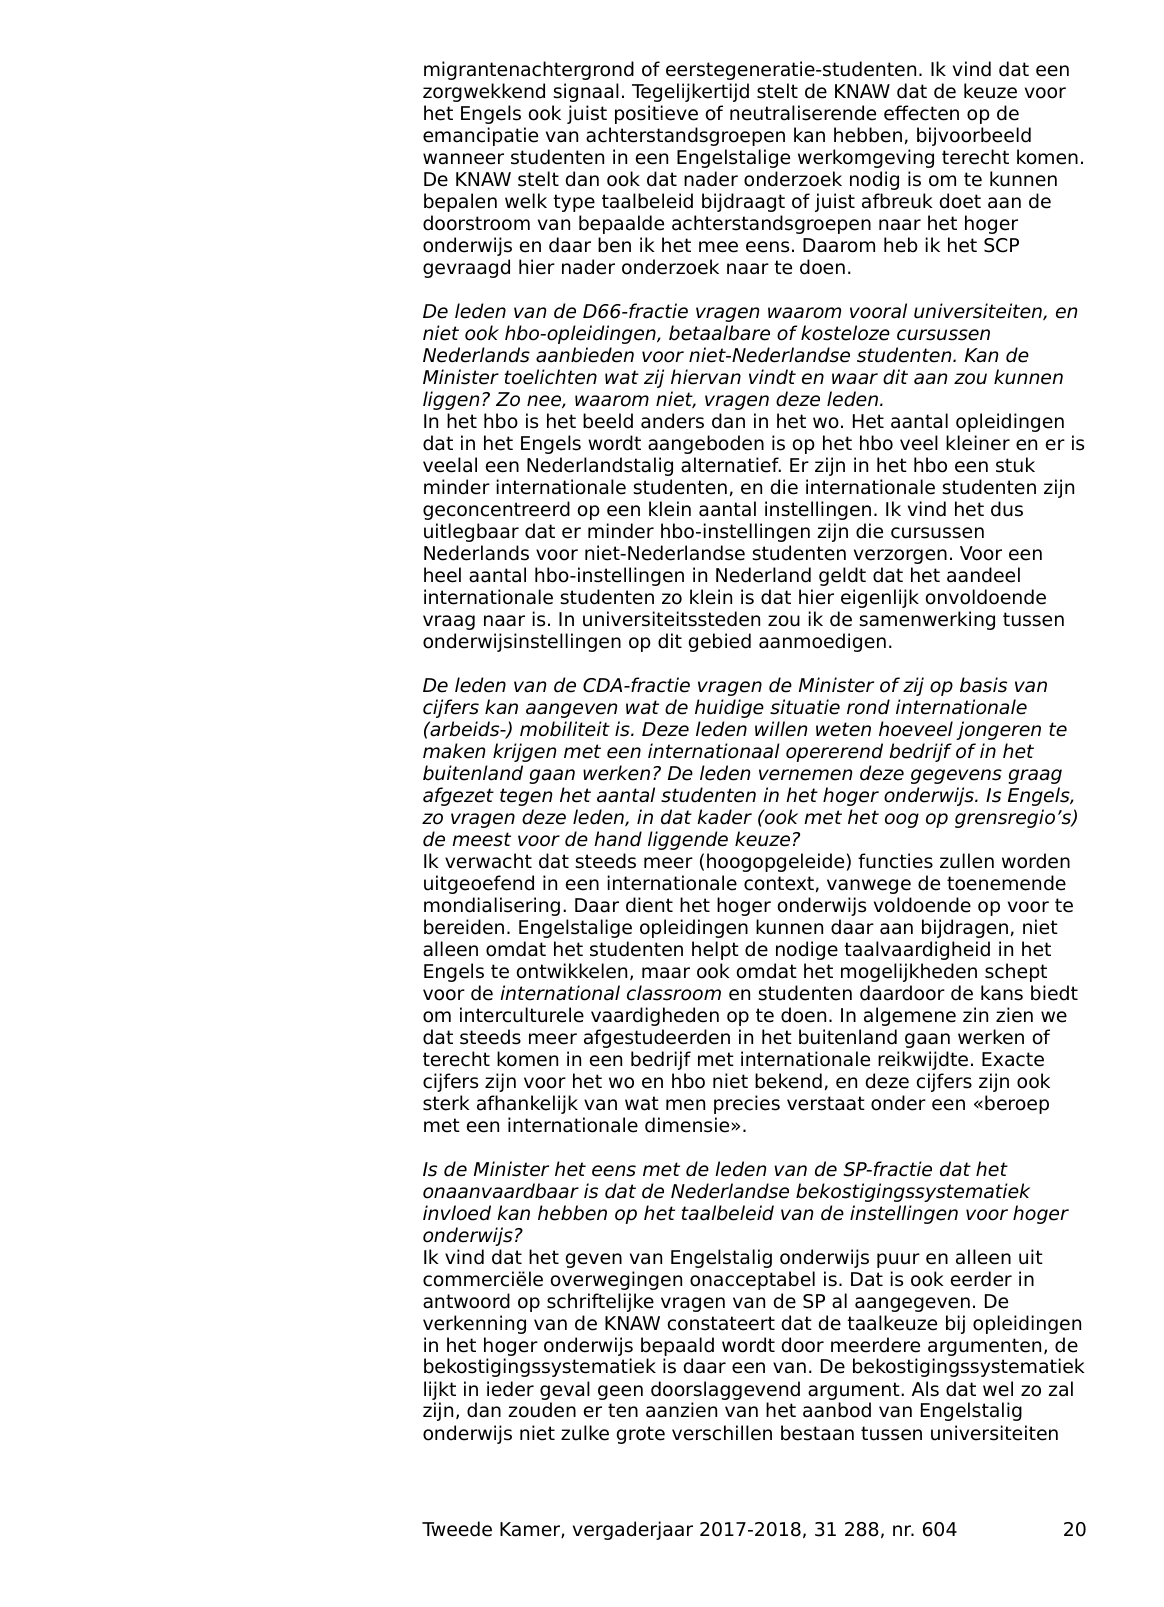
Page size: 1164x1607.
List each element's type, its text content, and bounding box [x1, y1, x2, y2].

text Ik vind dat het geven van Engelstalig onderwijs puur en alleen uit commerciële overwegingen onacceptabel is. Dat is ook eerder in antwoord op schriftelijke vragen van de SP al aangegeven. De verkenning van de KNAW constateert dat de taalkeuze bij opleidingen in het hoger onderwijs bepaald wordt door meerdere argumenten, de bekostigingssystematiek is daar een van. De bekostigingssystematiek lijkt in ieder geval geen doorslaggevend argument. Als dat wel zo zal zijn, dan zouden er ten aanzien van het aanbod van Engelstalig onderwijs niet zulke grote verschillen bestaan tussen universiteiten [422, 1247, 1087, 1444]
text migrantenachtergrond of eerstegeneratie-studenten. Ik vind dat een zorgwekkend signaal. Tegelijkertijd stelt de KNAW dat de keuze voor het Engels ook juist positieve of neutraliserende effecten op de emancipatie van achterstandsgroepen kan hebben, bijvoorbeeld wanneer studenten in een Engelstalige werkomgeving terecht komen. De KNAW stelt dan ook dat nader onderzoek nodig is om te kunnen bepalen welk type taalbeleid bijdraagt of juist afbreuk doet aan de doorstroom van bepaalde achterstandsgroepen naar het hoger onderwijs en daar ben ik het mee eens. Daarom heb ik het SCP gevraagd hier nader onderzoek naar te doen. [422, 59, 1087, 279]
text Is de Minister het eens met de leden van de SP-fractie dat het onaanvaardbaar is dat de Nederlandse bekostigingssystematiek invloed kan hebben op het taalbeleid van de instellingen voor hoger onderwijs? [422, 1159, 1087, 1247]
text De leden van de D66-fractie vragen waarom vooral universiteiten, en niet ook hbo-opleidingen, betaalbare of kosteloze cursussen Nederlands aanbieden voor niet-Nederlandse studenten. Kan de Minister toelichten wat zij hiervan vindt en waar dit aan zou kunnen liggen? Zo nee, waarom niet, vragen deze leden. [422, 301, 1087, 411]
text In het hbo is het beeld anders dan in het wo. Het aantal opleidingen dat in het Engels wordt aangeboden is op het hbo veel kleiner en er is veelal een Nederlandstalig alternatief. Er zijn in het hbo een stuk minder internationale studenten, en die internationale studenten zijn geconcentreerd op een klein aantal instellingen. Ik vind het dus uitlegbaar dat er minder hbo-instellingen zijn die cursussen Nederlands voor niet-Nederlandse studenten verzorgen. Voor een heel aantal hbo-instellingen in Nederland geldt dat het aandeel internationale studenten zo klein is dat hier eigenlijk onvoldoende vraag naar is. In universiteitssteden zou ik de samenwerking tussen onderwijsinstellingen op dit gebied aanmoedigen. [422, 411, 1087, 653]
text Ik verwacht dat steeds meer (hoogopgeleide) functies zullen worden uitgeoefend in een internationale context, vanwege de toenemende mondialisering. Daar dient het hoger onderwijs voldoende op voor te bereiden. Engelstalige opleidingen kunnen daar aan bijdragen, niet alleen omdat het studenten helpt de nodige taalvaardigheid in het Engels te ontwikkelen, maar ook omdat het mogelijkheden schept voor de international classroom en studenten daardoor de kans biedt om interculturele vaardigheden op te doen. In algemene zin zien we dat steeds meer afgestudeerden in het buitenland gaan werken of terecht komen in een bedrijf met internationale reikwijdte. Exacte cijfers zijn voor het wo en hbo niet bekend, en deze cijfers zijn ook sterk afhankelijk van wat men precies verstaat onder een «beroep met een internationale dimensie». [422, 851, 1087, 1136]
text De leden van de CDA-fractie vragen de Minister of zij op basis van cijfers kan aangeven wat de huidige situatie rond internationale (arbeids-) mobiliteit is. Deze leden willen weten hoeveel jongeren te maken krijgen met een internationaal opererend bedrijf of in het buitenland gaan werken? De leden vernemen deze gegevens graag afgezet tegen het aantal studenten in het hoger onderwijs. Is Engels, zo vragen deze leden, in dat kader (ook met het oog op grensregio’s) de meest voor de hand liggende keuze? [422, 675, 1087, 851]
